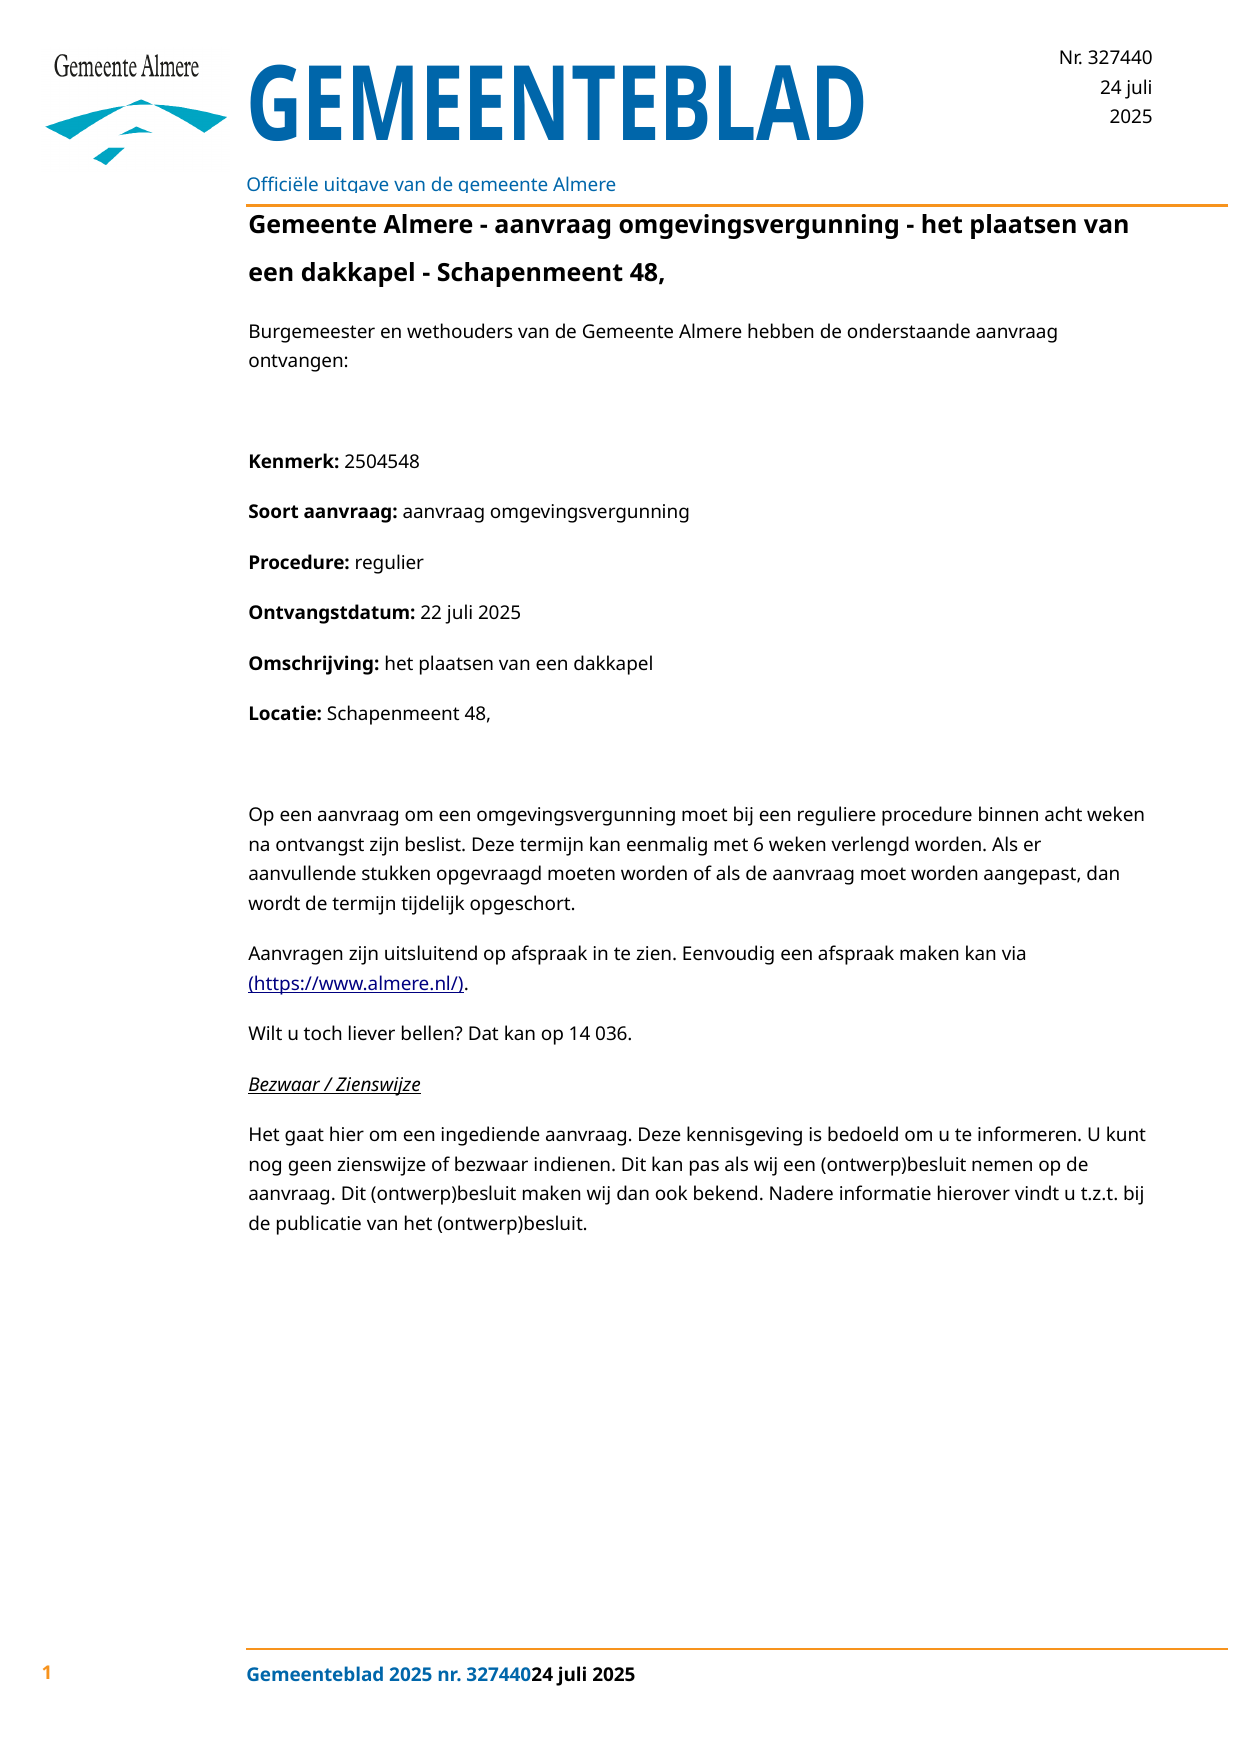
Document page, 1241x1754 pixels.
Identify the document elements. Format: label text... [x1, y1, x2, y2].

picture [41, 47, 231, 172]
text Op een aanvraag om een omgevingsvergunning moet bij een reguliere procedure binnen acht weken na ontvangst zijn beslist. Deze termijn kan eenmalig met 6 weken verlengd worden. Als er aanvullende stukken opgevraagd moeten worden of als de aanvraag moet worden aangepast, dan wordt de termijn tijdelijk opgeschort. [248, 801, 1152, 916]
text Het gaat hier om een ingediende aanvraag. Deze kennisgeving is bedoeld om u te informeren. U kunt nog geen zienswijze of bezwaar indienen. Dit kan pas als wij een (ontwerp)besluit nemen op de aanvraag. Dit (ontwerp)besluit maken wij dan ook bekend. Nadere informatie hierover vindt u t.z.t. bij de publicatie van het (ontwerp)besluit. [248, 1121, 1152, 1236]
text Burgemeester en wethouders van de Gemeente Almere hebben de onderstaande aanvraag ontvangen: [248, 318, 1152, 373]
text Ontvangstdatum: 22 juli 2025 [248, 599, 1152, 625]
text Locatie: Schapenmeent 48, [248, 700, 1152, 726]
text Kenmerk: 2504548 [248, 448, 1152, 474]
text Wilt u toch liever bellen? Dat kan op 14 036. [248, 1020, 1152, 1046]
text Soort aanvraag: aanvraag omgevingsvergunning [248, 499, 1152, 524]
text Gemeente Almere - aanvraag omgevingsvergunning - het plaatsen van een dakkapel - Schapenmeent 48, [248, 207, 1152, 288]
text Procedure: regulier [248, 549, 1152, 575]
text Omschrijving: het plaatsen van een dakkapel [248, 650, 1152, 676]
text Bezwaar / Zienswijze [248, 1071, 1152, 1097]
text Aanvragen zijn uitsluitend op afspraak in te zien. Eenvoudig een afspraak maken kan via (https://www.almere.nl/). [248, 940, 1152, 996]
